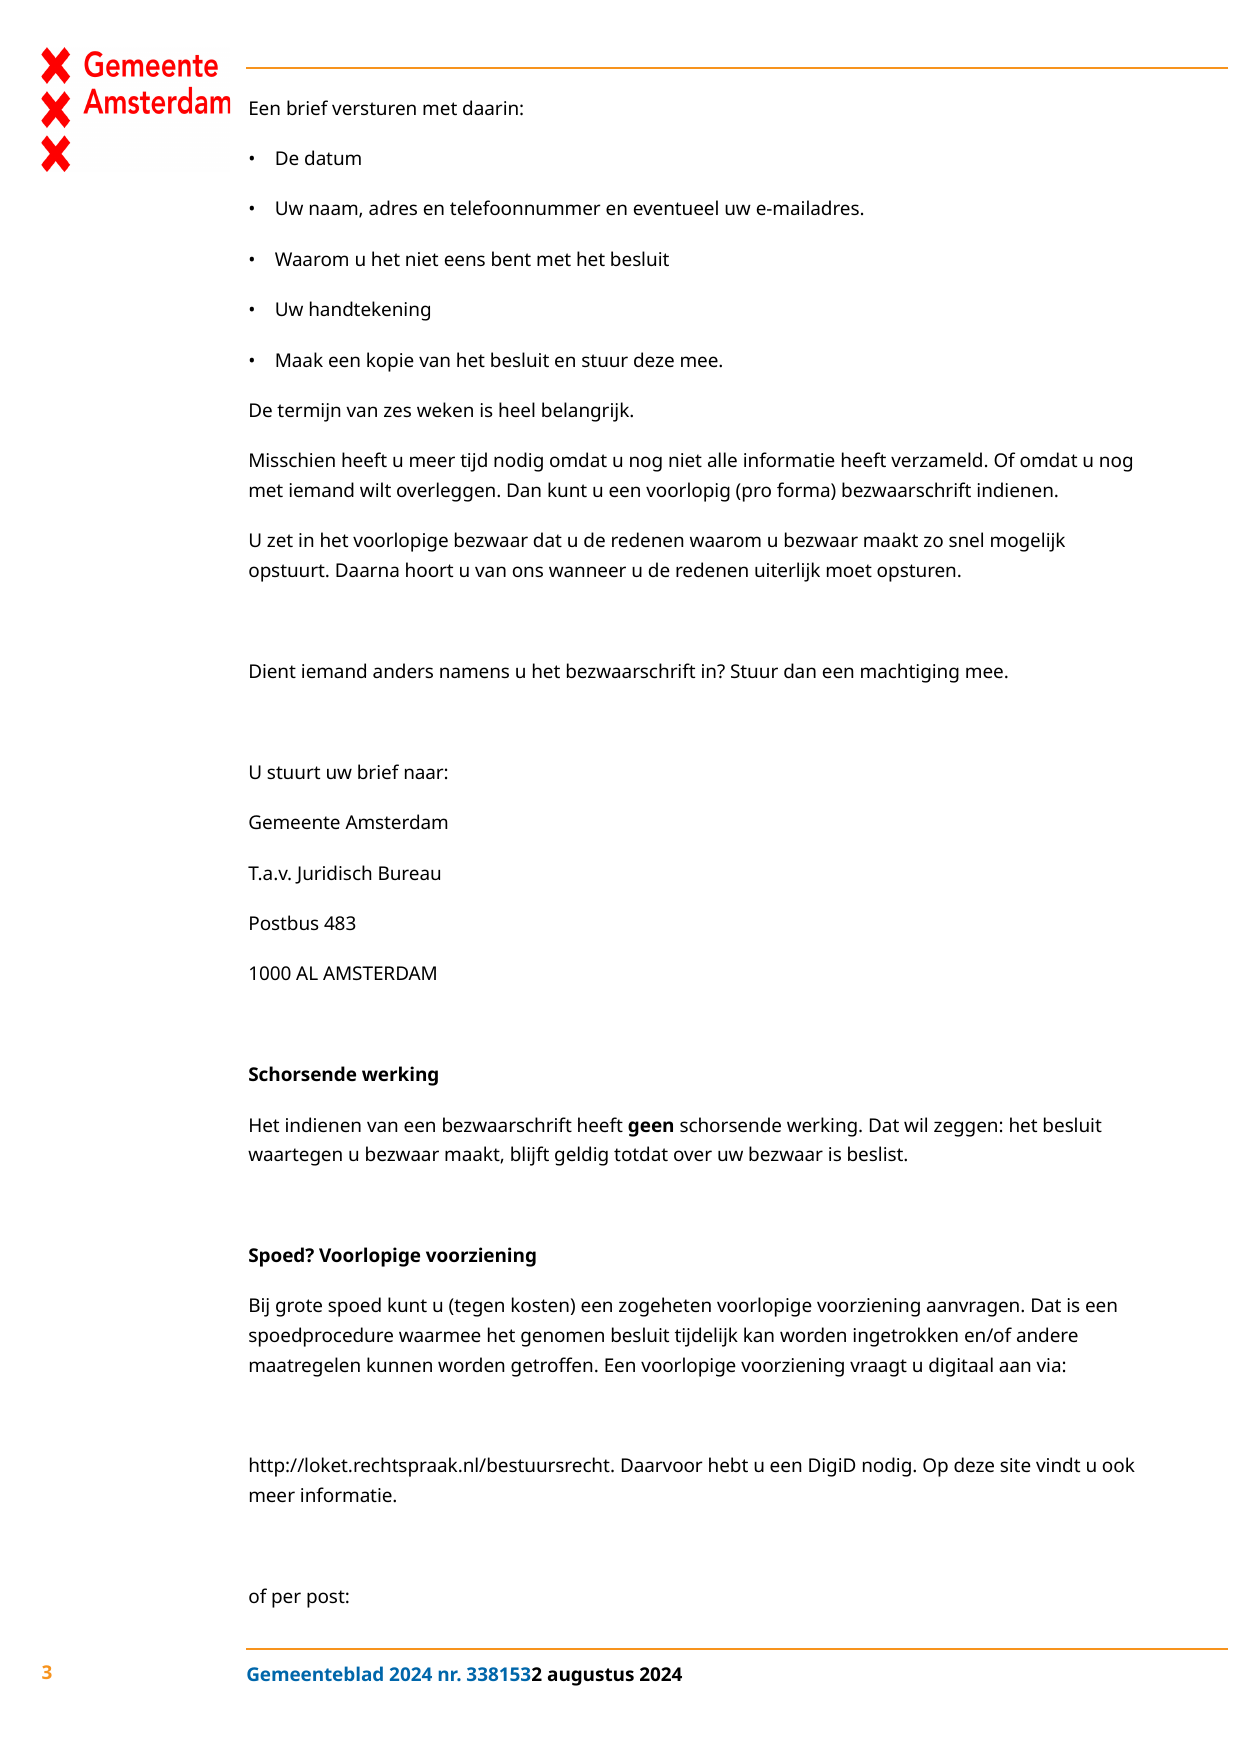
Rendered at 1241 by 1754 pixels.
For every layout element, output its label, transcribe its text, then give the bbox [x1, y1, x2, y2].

text • De datum [248, 145, 1152, 171]
text Misschien heeft u meer tijd nodig omdat u nog niet alle informatie heeft verzameld. Of omdat u nog met iemand wilt overleggen. Dan kunt u een voorlopig (pro forma) bezwaarschrift indienen. [248, 448, 1152, 503]
text T.a.v. Juridisch Bureau [248, 860, 1152, 886]
text • Waarom u het niet eens bent met het besluit [248, 246, 1152, 272]
text U stuurt uw brief naar: [248, 759, 1152, 785]
text Spoed? Voorlopige voorziening [248, 1242, 1152, 1268]
text De termijn van zes weken is heel belangrijk. [248, 397, 1152, 423]
text • Uw naam, adres en telefoonnummer en eventueel uw e-mailadres. [248, 196, 1152, 221]
text Het indienen van een bezwaarschrift heeft geen schorsende werking. Dat wil zeggen: het besluit waartegen u bezwaar maakt, blijft geldig totdat over uw bezwaar is beslist. [248, 1112, 1152, 1167]
text Bij grote spoed kunt u (tegen kosten) een zogeheten voorlopige voorziening aanvragen. Dat is een spoedprocedure waarmee het genomen besluit tijdelijk kan worden ingetrokken en/of andere maatregelen kunnen worden getroffen. Een voorlopige voorziening vraagt u digitaal aan via: [248, 1293, 1152, 1378]
text Gemeente Amsterdam [248, 809, 1152, 835]
text http://loket.rechtspraak.nl/bestuursrecht. Daarvoor hebt u een DigiD nodig. Op deze site vindt u ook meer informatie. [248, 1453, 1152, 1508]
text Postbus 483 [248, 910, 1152, 936]
text of per post: [248, 1583, 1152, 1609]
picture [41, 47, 231, 172]
text Schorsende werking [248, 1061, 1152, 1087]
text Dient iemand anders namens u het bezwaarschrift in? Stuur dan een machtiging mee. [248, 658, 1152, 684]
text Een brief versturen met daarin: [248, 95, 1152, 121]
text U zet in het voorlopige bezwaar dat u de redenen waarom u bezwaar maakt zo snel mogelijk opstuurt. Daarna hoort u van ons wanneer u de redenen uiterlijk moet opsturen. [248, 528, 1152, 583]
text 1000 AL AMSTERDAM [248, 961, 1152, 986]
text • Uw handtekening [248, 296, 1152, 322]
text • Maak een kopie van het besluit en stuur deze mee. [248, 347, 1152, 373]
